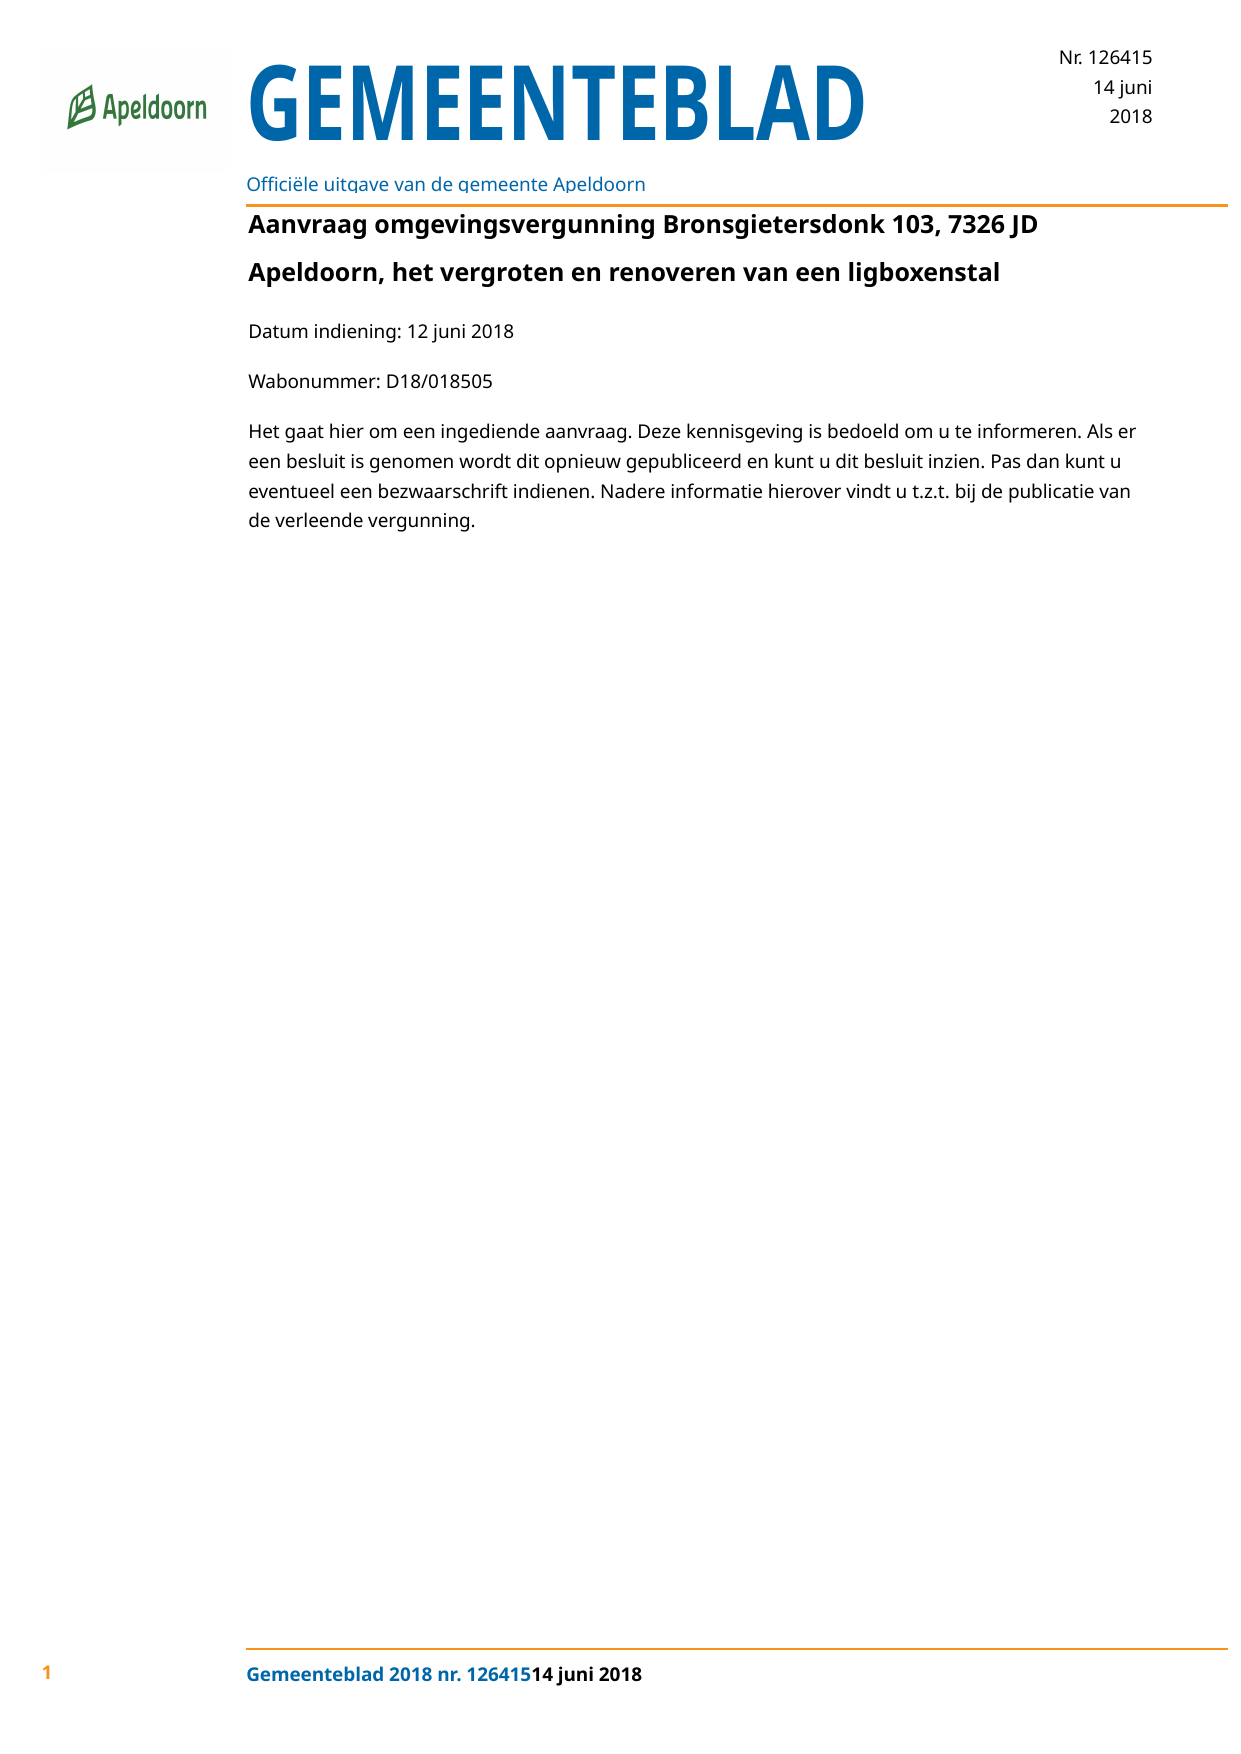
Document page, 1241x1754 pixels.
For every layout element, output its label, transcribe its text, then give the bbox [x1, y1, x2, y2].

text Datum indiening: 12 juni 2018 [248, 318, 1152, 344]
text Het gaat hier om een ingediende aanvraag. Deze kennisgeving is bedoeld om u te informeren. Als er een besluit is genomen wordt dit opnieuw gepubliceerd en kunt u dit besluit inzien. Pas dan kunt u eventueel een bezwaarschrift indienen. Nadere informatie hierover vindt u t.z.t. bij de publicatie van de verleende vergunning. [248, 419, 1152, 533]
text Aanvraag omgevingsvergunning Bronsgietersdonk 103, 7326 JD Apeldoorn, het vergroten en renoveren van een ligboxenstal [248, 207, 1152, 288]
picture [41, 47, 231, 172]
text Wabonummer: D18/018505 [248, 368, 1152, 394]
